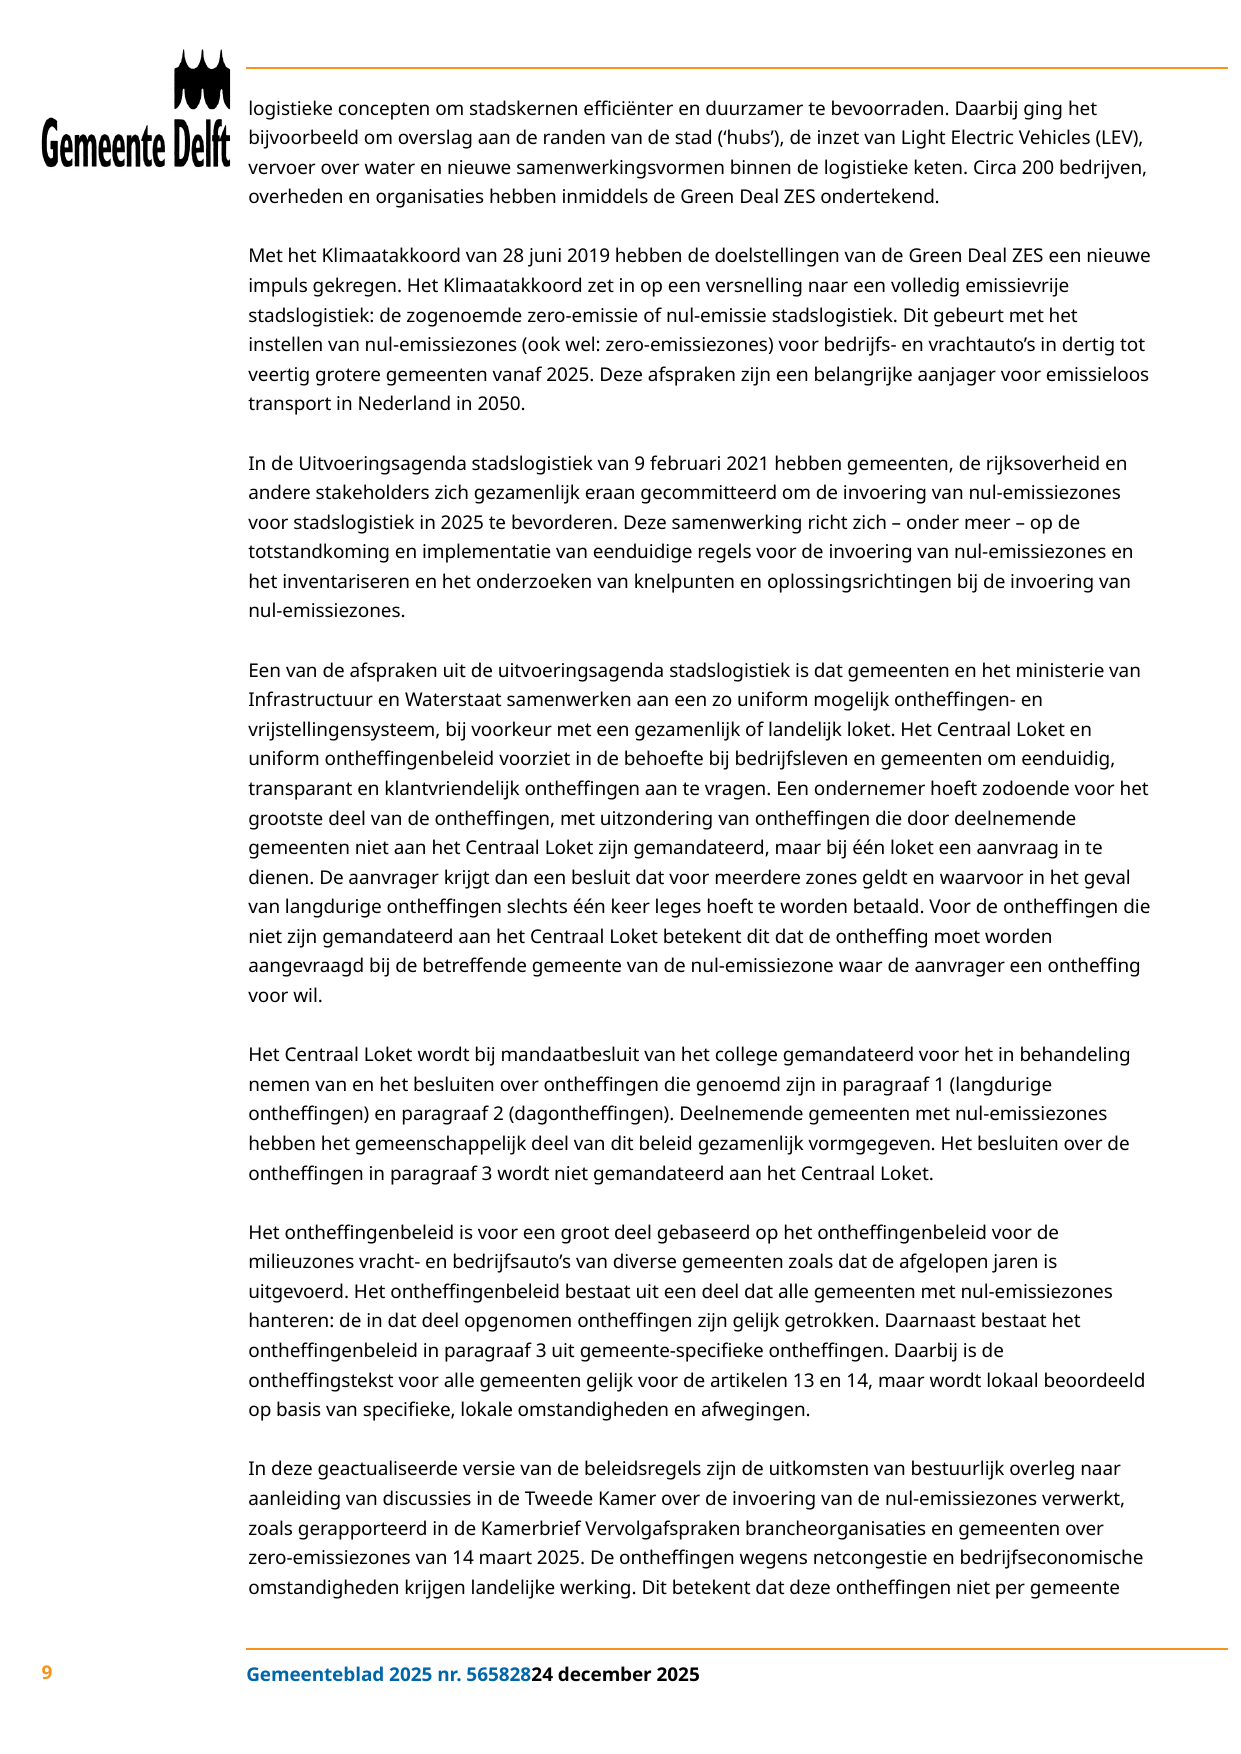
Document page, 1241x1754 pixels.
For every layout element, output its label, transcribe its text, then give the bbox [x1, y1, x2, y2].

text In deze geactualiseerde versie van de beleidsregels zijn de uitkomsten van bestuurlijk overleg naar aanleiding van discussies in de Tweede Kamer over de invoering van de nul-emissiezones verwerkt, zoals gerapporteerd in de Kamerbrief Vervolgafspraken brancheorganisaties en gemeenten over zero-emissiezones van 14 maart 2025. De ontheffingen wegens netcongestie en bedrijfseconomische omstandigheden krijgen landelijke werking. Dit betekent dat deze ontheffingen niet per gemeente [248, 1456, 1152, 1600]
picture [41, 47, 231, 172]
text Het Centraal Loket wordt bij mandaatbesluit van het college gemandateerd voor het in behandeling nemen van en het besluiten over ontheffingen die genoemd zijn in paragraaf 1 (langdurige ontheffingen) en paragraaf 2 (dagontheffingen). Deelnemende gemeenten met nul-emissiezones hebben het gemeenschappelijk deel van dit beleid gezamenlijk vormgegeven. Het besluiten over de ontheffingen in paragraaf 3 wordt niet gemandateerd aan het Centraal Loket. [248, 1041, 1152, 1186]
text Een van de afspraken uit de uitvoeringsagenda stadslogistiek is dat gemeenten en het ministerie van Infrastructuur en Waterstaat samenwerken aan een zo uniform mogelijk ontheffingen- en vrijstellingensysteem, bij voorkeur met een gezamenlijk of landelijk loket. Het Centraal Loket en uniform ontheffingenbeleid voorziet in de behoefte bij bedrijfsleven en gemeenten om eenduidig, transparant en klantvriendelijk ontheffingen aan te vragen. Een ondernemer hoeft zodoende voor het grootste deel van de ontheffingen, met uitzondering van ontheffingen die door deelnemende gemeenten niet aan het Centraal Loket zijn gemandateerd, maar bij één loket een aanvraag in te dienen. De aanvrager krijgt dan een besluit dat voor meerdere zones geldt en waarvoor in het geval van langdurige ontheffingen slechts één keer leges hoeft te worden betaald. Voor de ontheffingen die niet zijn gemandateerd aan het Centraal Loket betekent dit dat de ontheffing moet worden aangevraagd bij de betreffende gemeente van de nul-emissiezone waar de aanvrager een ontheffing voor wil. [248, 657, 1152, 1008]
text Met het Klimaatakkoord van 28 juni 2019 hebben de doelstellingen van de Green Deal ZES een nieuwe impuls gekregen. Het Klimaatakkoord zet in op een versnelling naar een volledig emissievrije stadslogistiek: de zogenoemde zero-emissie of nul-emissie stadslogistiek. Dit gebeurt met het instellen van nul-emissiezones (ook wel: zero-emissiezones) voor bedrijfs- en vrachtauto’s in dertig tot veertig grotere gemeenten vanaf 2025. Deze afspraken zijn een belangrijke aanjager voor emissieloos transport in Nederland in 2050. [248, 243, 1152, 416]
text logistieke concepten om stadskernen efficiënter en duurzamer te bevoorraden. Daarbij ging het bijvoorbeeld om overslag aan de randen van de stad (‘hubs’), de inzet van Light Electric Vehicles (LEV), vervoer over water en nieuwe samenwerkingsvormen binnen de logistieke keten. Circa 200 bedrijven, overheden en organisaties hebben inmiddels de Green Deal ZES ondertekend. [248, 95, 1152, 209]
text In de Uitvoeringsagenda stadslogistiek van 9 februari 2021 hebben gemeenten, de rijksoverheid en andere stakeholders zich gezamenlijk eraan gecommitteerd om de invoering van nul-emissiezones voor stadslogistiek in 2025 te bevorderen. Deze samenwerking richt zich – onder meer – op de totstandkoming en implementatie van eenduidige regels voor de invoering van nul-emissiezones en het inventariseren en het onderzoeken van knelpunten en oplossingsrichtingen bij de invoering van nul-emissiezones. [248, 450, 1152, 623]
text Het ontheffingenbeleid is voor een groot deel gebaseerd op het ontheffingenbeleid voor de milieuzones vracht- en bedrijfsauto’s van diverse gemeenten zoals dat de afgelopen jaren is uitgevoerd. Het ontheffingenbeleid bestaat uit een deel dat alle gemeenten met nul-emissiezones hanteren: de in dat deel opgenomen ontheffingen zijn gelijk getrokken. Daarnaast bestaat het ontheffingenbeleid in paragraaf 3 uit gemeente-specifieke ontheffingen. Daarbij is de ontheffingstekst voor alle gemeenten gelijk voor de artikelen 13 en 14, maar wordt lokaal beoordeeld op basis van specifieke, lokale omstandigheden en afwegingen. [248, 1219, 1152, 1422]
